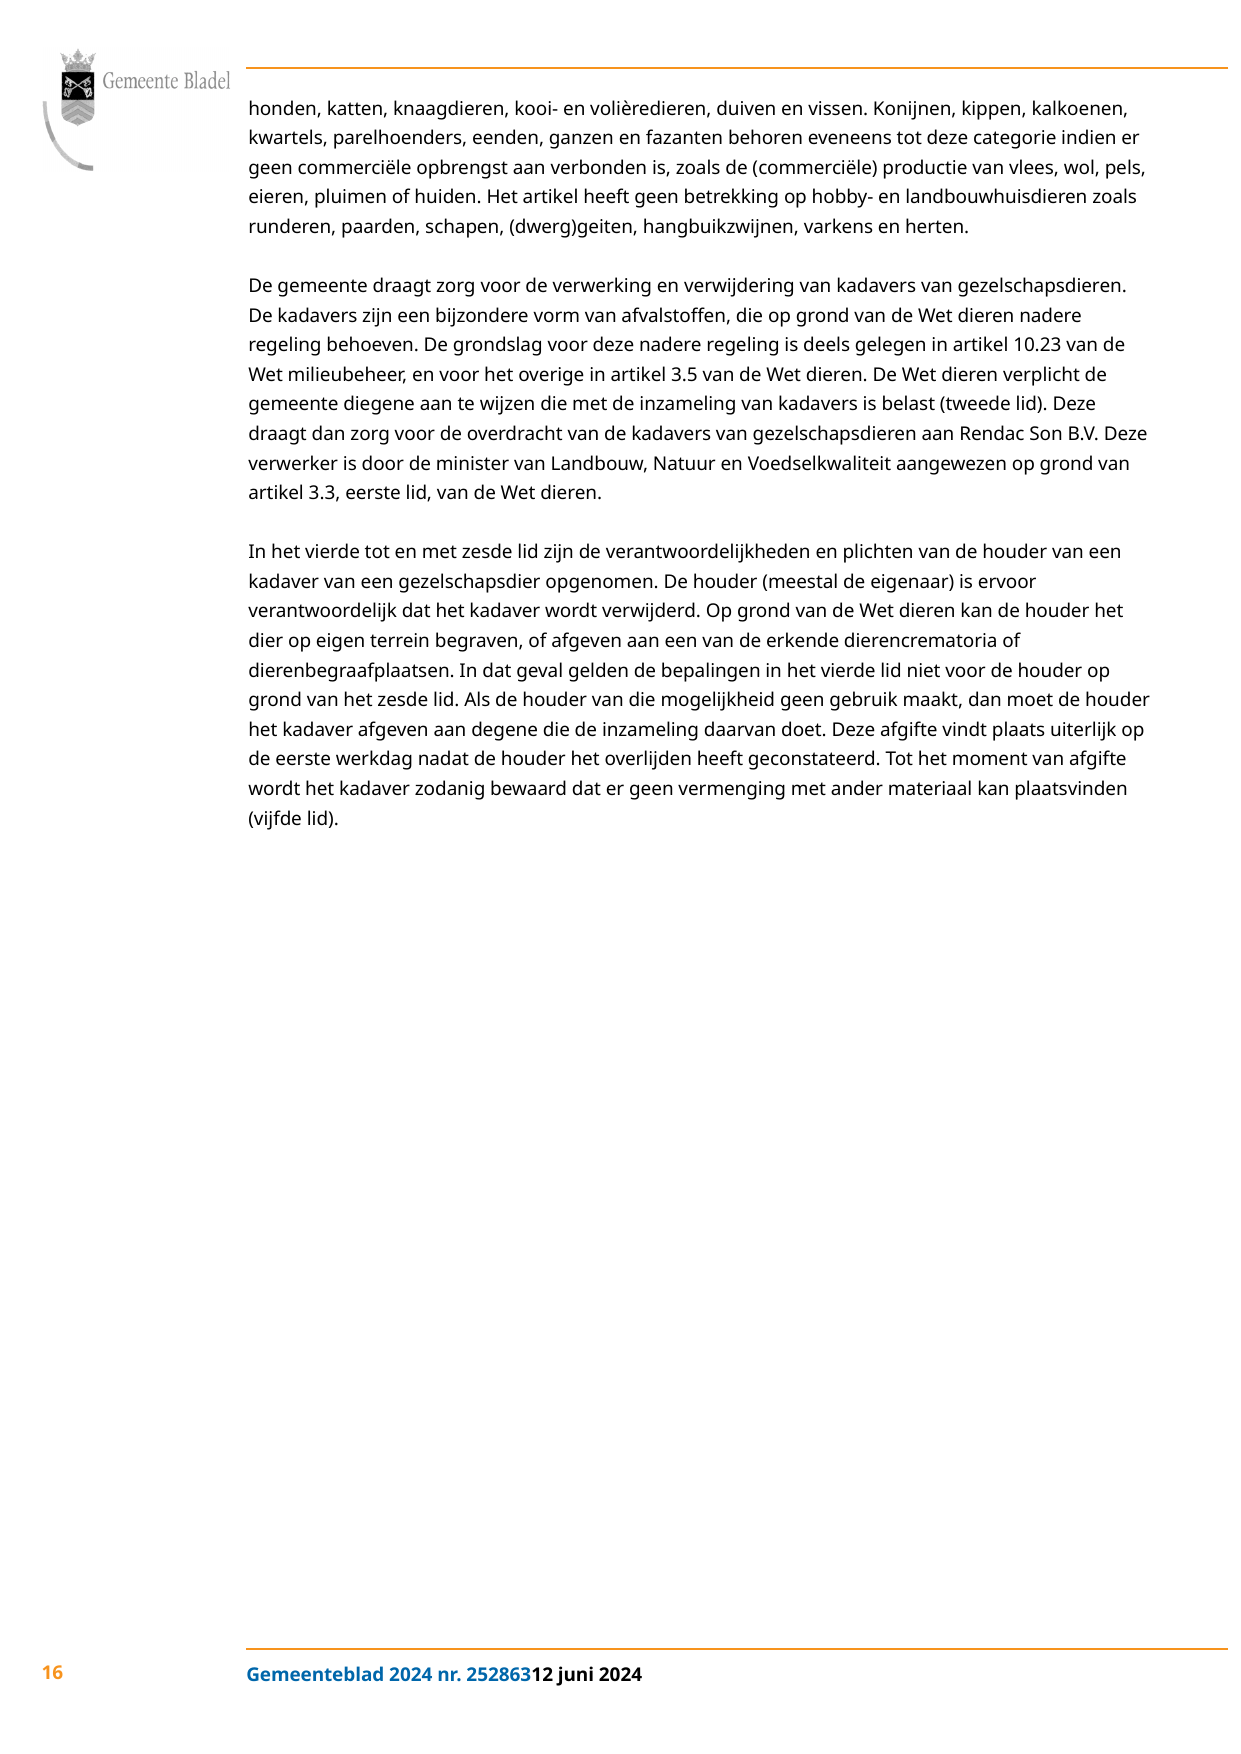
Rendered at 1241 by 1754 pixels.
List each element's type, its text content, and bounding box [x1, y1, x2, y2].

text In het vierde tot en met zesde lid zijn de verantwoordelijkheden en plichten van de houder van een kadaver van een gezelschapsdier opgenomen. De houder (meestal de eigenaar) is ervoor verantwoordelijk dat het kadaver wordt verwijderd. Op grond van de Wet dieren kan de houder het dier op eigen terrein begraven, of afgeven aan een van de erkende dierencrematoria of dierenbegraafplaatsen. In dat geval gelden de bepalingen in het vierde lid niet voor de houder op grond van het zesde lid. Als de houder van die mogelijkheid geen gebruik maakt, dan moet de houder het kadaver afgeven aan degene die de inzameling daarvan doet. Deze afgifte vindt plaats uiterlijk op de eerste werkdag nadat de houder het overlijden heeft geconstateerd. Tot het moment van afgifte wordt het kadaver zodanig bewaard dat er geen vermenging met ander materiaal kan plaatsvinden (vijfde lid). [248, 538, 1152, 831]
picture [41, 47, 231, 172]
text honden, katten, knaagdieren, kooi- en volièredieren, duiven en vissen. Konijnen, kippen, kalkoenen, kwartels, parelhoenders, eenden, ganzen en fazanten behoren eveneens tot deze categorie indien er geen commerciële opbrengst aan verbonden is, zoals de (commerciële) productie van vlees, wol, pels, eieren, pluimen of huiden. Het artikel heeft geen betrekking op hobby- en landbouwhuisdieren zoals runderen, paarden, schapen, (dwerg)geiten, hangbuikzwijnen, varkens en herten. [248, 95, 1152, 239]
text De gemeente draagt zorg voor de verwerking en verwijdering van kadavers van gezelschapsdieren. De kadavers zijn een bijzondere vorm van afvalstoffen, die op grond van de Wet dieren nadere regeling behoeven. De grondslag voor deze nadere regeling is deels gelegen in artikel 10.23 van de Wet milieubeheer, en voor het overige in artikel 3.5 van de Wet dieren. De Wet dieren verplicht de gemeente diegene aan te wijzen die met de inzameling van kadavers is belast (tweede lid). Deze draagt dan zorg voor de overdracht van de kadavers van gezelschapsdieren aan Rendac Son B.V. Deze verwerker is door de minister van Landbouw, Natuur en Voedselkwaliteit aangewezen op grond van artikel 3.3, eerste lid, van de Wet dieren. [248, 272, 1152, 505]
